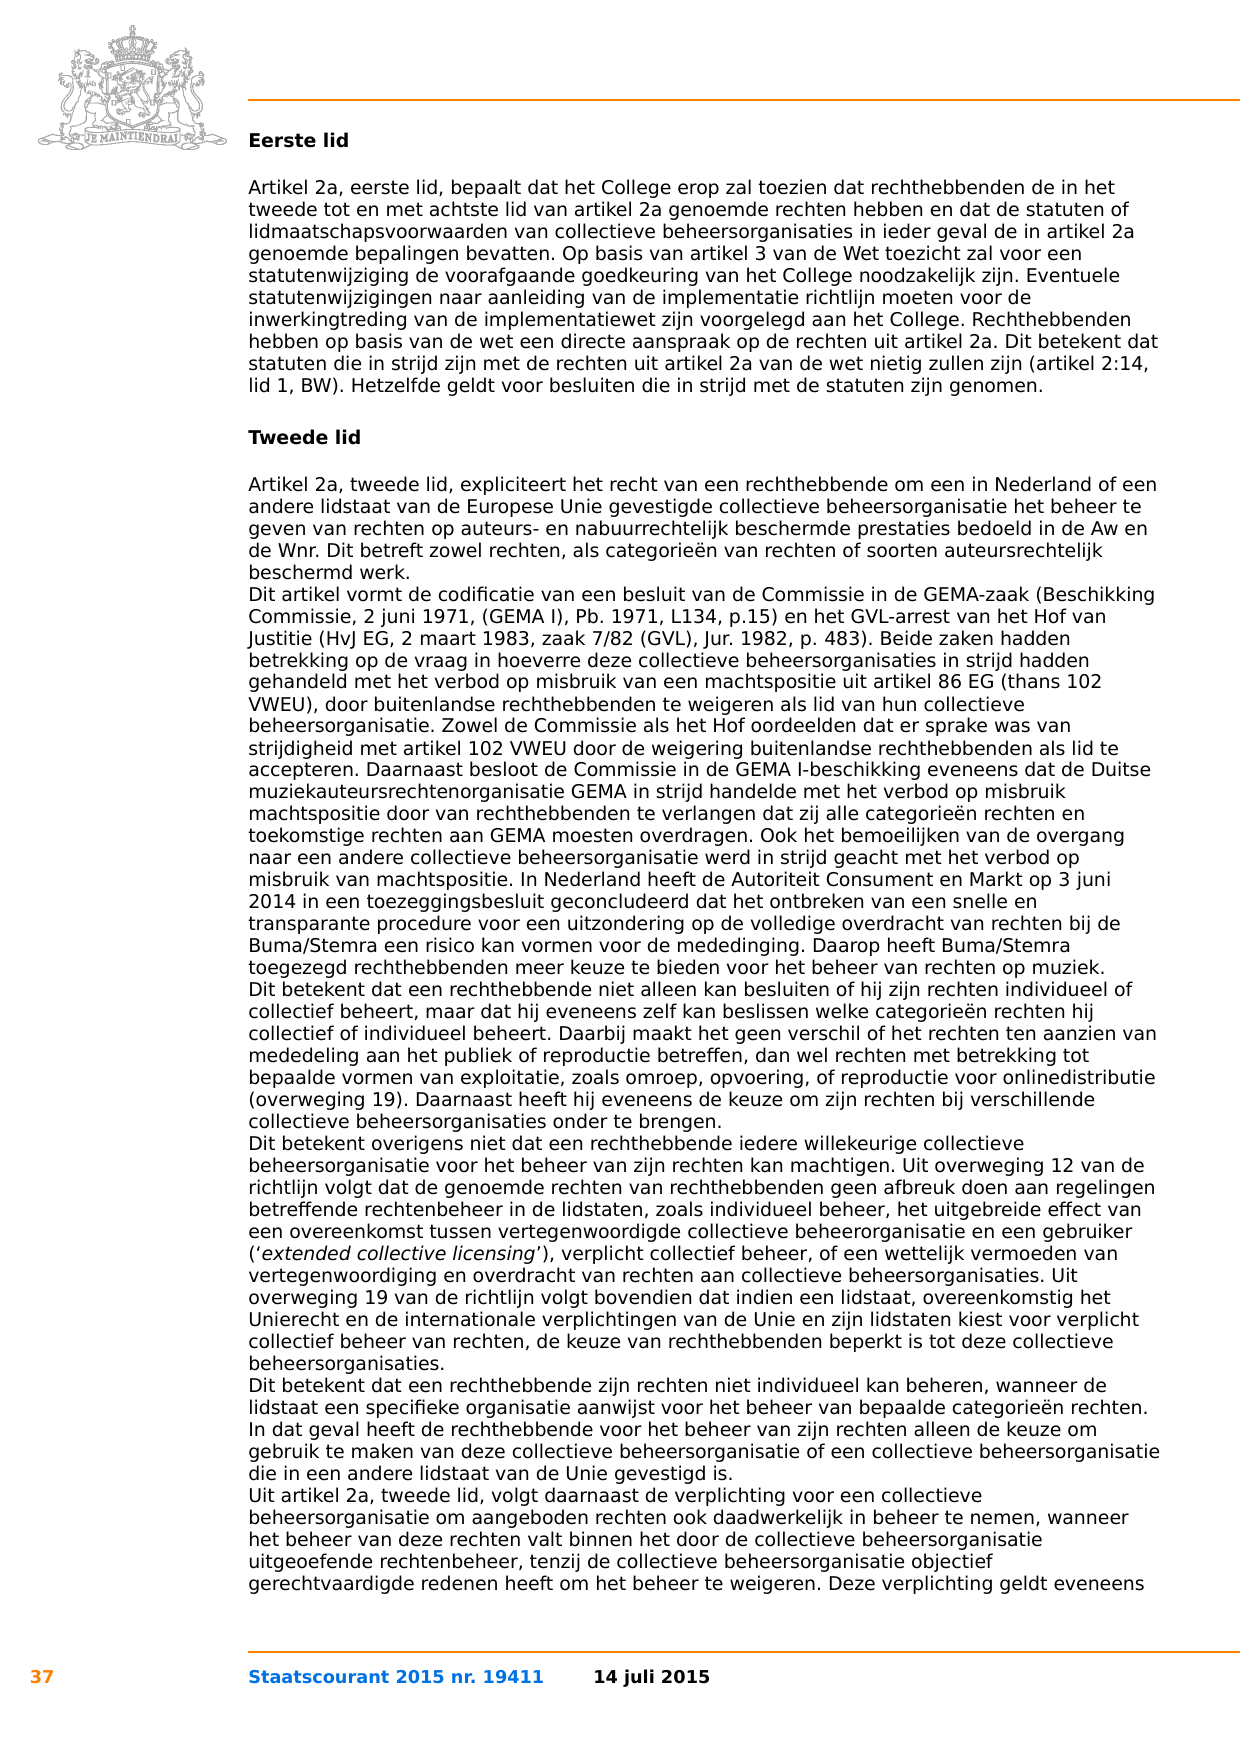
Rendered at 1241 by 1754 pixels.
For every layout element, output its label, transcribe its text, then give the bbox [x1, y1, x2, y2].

text Dit betekent dat een rechthebbende niet alleen kan besluiten of hij zijn rechten individueel of collectief beheert, maar dat hij eveneens zelf kan beslissen welke categorieën rechten hij collectief of individueel beheert. Daarbij maakt het geen verschil of het rechten ten aanzien van mededeling aan het publiek of reproductie betreffen, dan wel rechten met betrekking tot bepaalde vormen van exploitatie, zoals omroep, opvoering, of reproductie voor onlinedistributie (overweging 19). Daarnaast heeft hij eveneens de keuze om zijn rechten bij verschillende collectieve beheersorganisaties onder te brengen. [248, 979, 1163, 1133]
text Artikel 2a, tweede lid, expliciteert het recht van een rechthebbende om een in Nederland of een andere lidstaat van de Europese Unie gevestigde collectieve beheersorganisatie het beheer te geven van rechten op auteurs- en nabuurrechtelijk beschermde prestaties bedoeld in de Aw en de Wnr. Dit betreft zowel rechten, als categorieën van rechten of soorten auteursrechtelijk beschermd werk. [248, 474, 1163, 583]
text Uit artikel 2a, tweede lid, volgt daarnaast de verplichting voor een collectieve beheersorganisatie om aangeboden rechten ook daadwerkelijk in beheer te nemen, wanneer het beheer van deze rechten valt binnen het door de collectieve beheersorganisatie uitgeoefende rechtenbeheer, tenzij de collectieve beheersorganisatie objectief gerechtvaardigde redenen heeft om het beheer te weigeren. Deze verplichting geldt eveneens [248, 1485, 1163, 1594]
text Artikel 2a, eerste lid, bepaalt dat het College erop zal toezien dat rechthebbenden de in het tweede tot en met achtste lid van artikel 2a genoemde rechten hebben en dat de statuten of lidmaatschapsvoorwaarden van collectieve beheersorganisaties in ieder geval de in artikel 2a genoemde bepalingen bevatten. Op basis van artikel 3 van de Wet toezicht zal voor een statutenwijziging de voorafgaande goedkeuring van het College noodzakelijk zijn. Eventuele statutenwijzigingen naar aanleiding van de implementatie richtlijn moeten voor de inwerkingtreding van de implementatiewet zijn voorgelegd aan het College. Rechthebbenden hebben op basis van de wet een directe aanspraak op de rechten uit artikel 2a. Dit betekent dat statuten die in strijd zijn met de rechten uit artikel 2a van de wet nietig zullen zijn (artikel 2:14, lid 1, BW). Hetzelfde geldt voor besluiten die in strijd met de statuten zijn genomen. [248, 177, 1163, 397]
text Dit betekent overigens niet dat een rechthebbende iedere willekeurige collectieve beheersorganisatie voor het beheer van zijn rechten kan machtigen. Uit overweging 12 van de richtlijn volgt dat de genoemde rechten van rechthebbenden geen afbreuk doen aan regelingen betreffende rechtenbeheer in de lidstaten, zoals individueel beheer, het uitgebreide effect van een overeenkomst tussen vertegenwoordigde collectieve beheerorganisatie en een gebruiker (‘extended collective licensing’), verplicht collectief beheer, of een wettelijk vermoeden van vertegenwoordiging en overdracht van rechten aan collectieve beheersorganisaties. Uit overweging 19 van de richtlijn volgt bovendien dat indien een lidstaat, overeenkomstig het Unierecht en de internationale verplichtingen van de Unie en zijn lidstaten kiest voor verplicht collectief beheer van rechten, de keuze van rechthebbenden beperkt is tot deze collectieve beheersorganisaties. [248, 1133, 1163, 1375]
text Dit betekent dat een rechthebbende zijn rechten niet individueel kan beheren, wanneer de lidstaat een specifieke organisatie aanwijst voor het beheer van bepaalde categorieën rechten. In dat geval heeft de rechthebbende voor het beheer van zijn rechten alleen de keuze om gebruik te maken van deze collectieve beheersorganisatie of een collectieve beheersorganisatie die in een andere lidstaat van de Unie gevestigd is. [248, 1375, 1163, 1485]
picture [38, 25, 227, 150]
subtitle Tweede lid [248, 427, 1163, 449]
text Dit artikel vormt de codificatie van een besluit van de Commissie in de GEMA-zaak (Beschikking Commissie, 2 juni 1971, (GEMA I), Pb. 1971, L134, p.15) en het GVL-arrest van het Hof van Justitie (HvJ EG, 2 maart 1983, zaak 7/82 (GVL), Jur. 1982, p. 483). Beide zaken hadden betrekking op de vraag in hoeverre deze collectieve beheersorganisaties in strijd hadden gehandeld met het verbod op misbruik van een machtspositie uit artikel 86 EG (thans 102 VWEU), door buitenlandse rechthebbenden te weigeren als lid van hun collectieve beheersorganisatie. Zowel de Commissie als het Hof oordeelden dat er sprake was van strijdigheid met artikel 102 VWEU door de weigering buitenlandse rechthebbenden als lid te accepteren. Daarnaast besloot de Commissie in de GEMA I-beschikking eveneens dat de Duitse muziekauteursrechtenorganisatie GEMA in strijd handelde met het verbod op misbruik machtspositie door van rechthebbenden te verlangen dat zij alle categorieën rechten en toekomstige rechten aan GEMA moesten overdragen. Ook het bemoeilijken van de overgang naar een andere collectieve beheersorganisatie werd in strijd geacht met het verbod op misbruik van machtspositie. In Nederland heeft de Autoriteit Consument en Markt op 3 juni 2014 in een toezeggingsbesluit geconcludeerd dat het ontbreken van een snelle en transparante procedure voor een uitzondering op de volledige overdracht van rechten bij de Buma/Stemra een risico kan vormen voor de mededinging. Daarop heeft Buma/Stemra toegezegd rechthebbenden meer keuze te bieden voor het beheer van rechten op muziek. [248, 583, 1163, 979]
subtitle Eerste lid [248, 130, 1163, 152]
